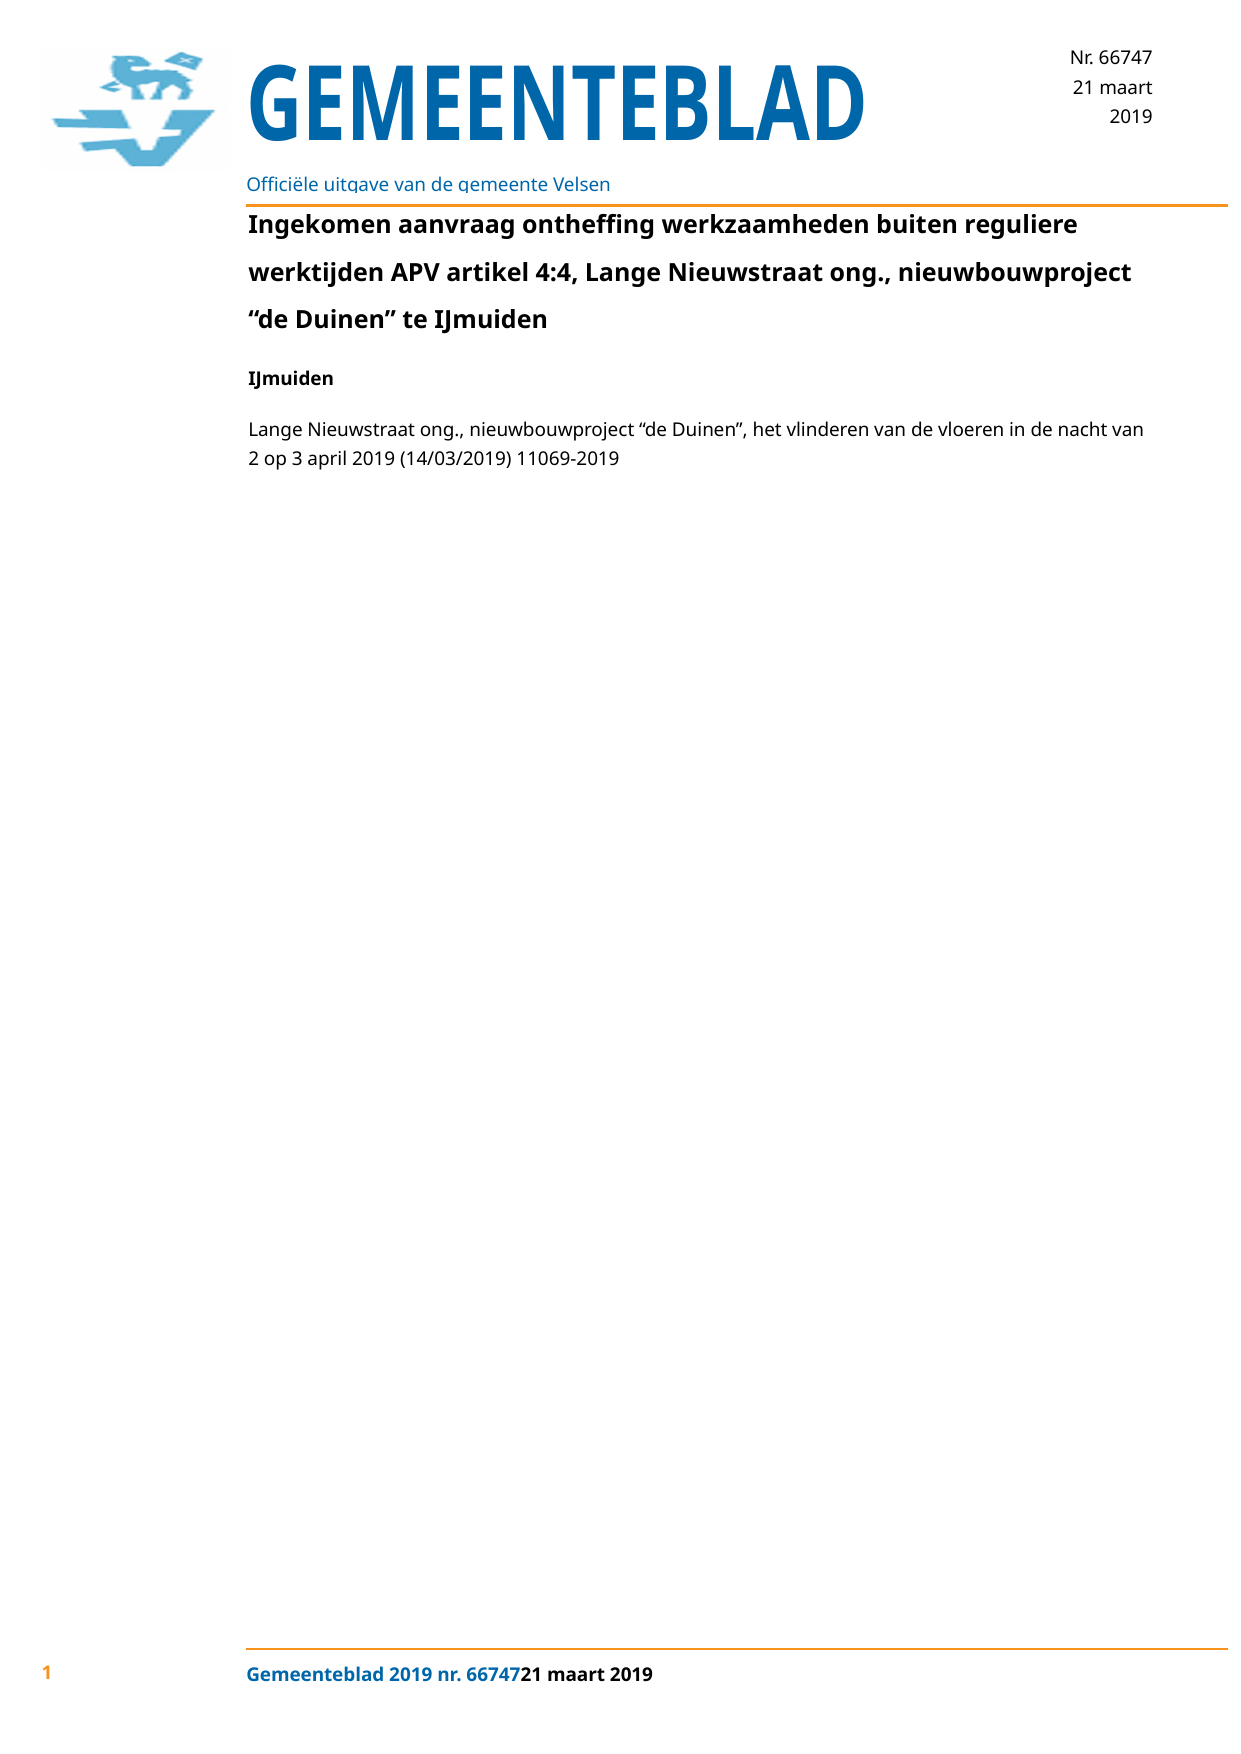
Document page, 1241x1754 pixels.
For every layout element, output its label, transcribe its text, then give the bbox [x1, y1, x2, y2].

picture [41, 47, 231, 172]
text Ingekomen aanvraag ontheffing werkzaamheden buiten reguliere werktijden APV artikel 4:4, Lange Nieuwstraat ong., nieuwbouwproject “de Duinen” te IJmuiden [248, 207, 1152, 336]
text IJmuiden [248, 366, 1152, 391]
text Lange Nieuwstraat ong., nieuwbouwproject “de Duinen”, het vlinderen van de vloeren in de nacht van 2 op 3 april 2019 (14/03/2019) 11069-2019 [248, 416, 1152, 471]
